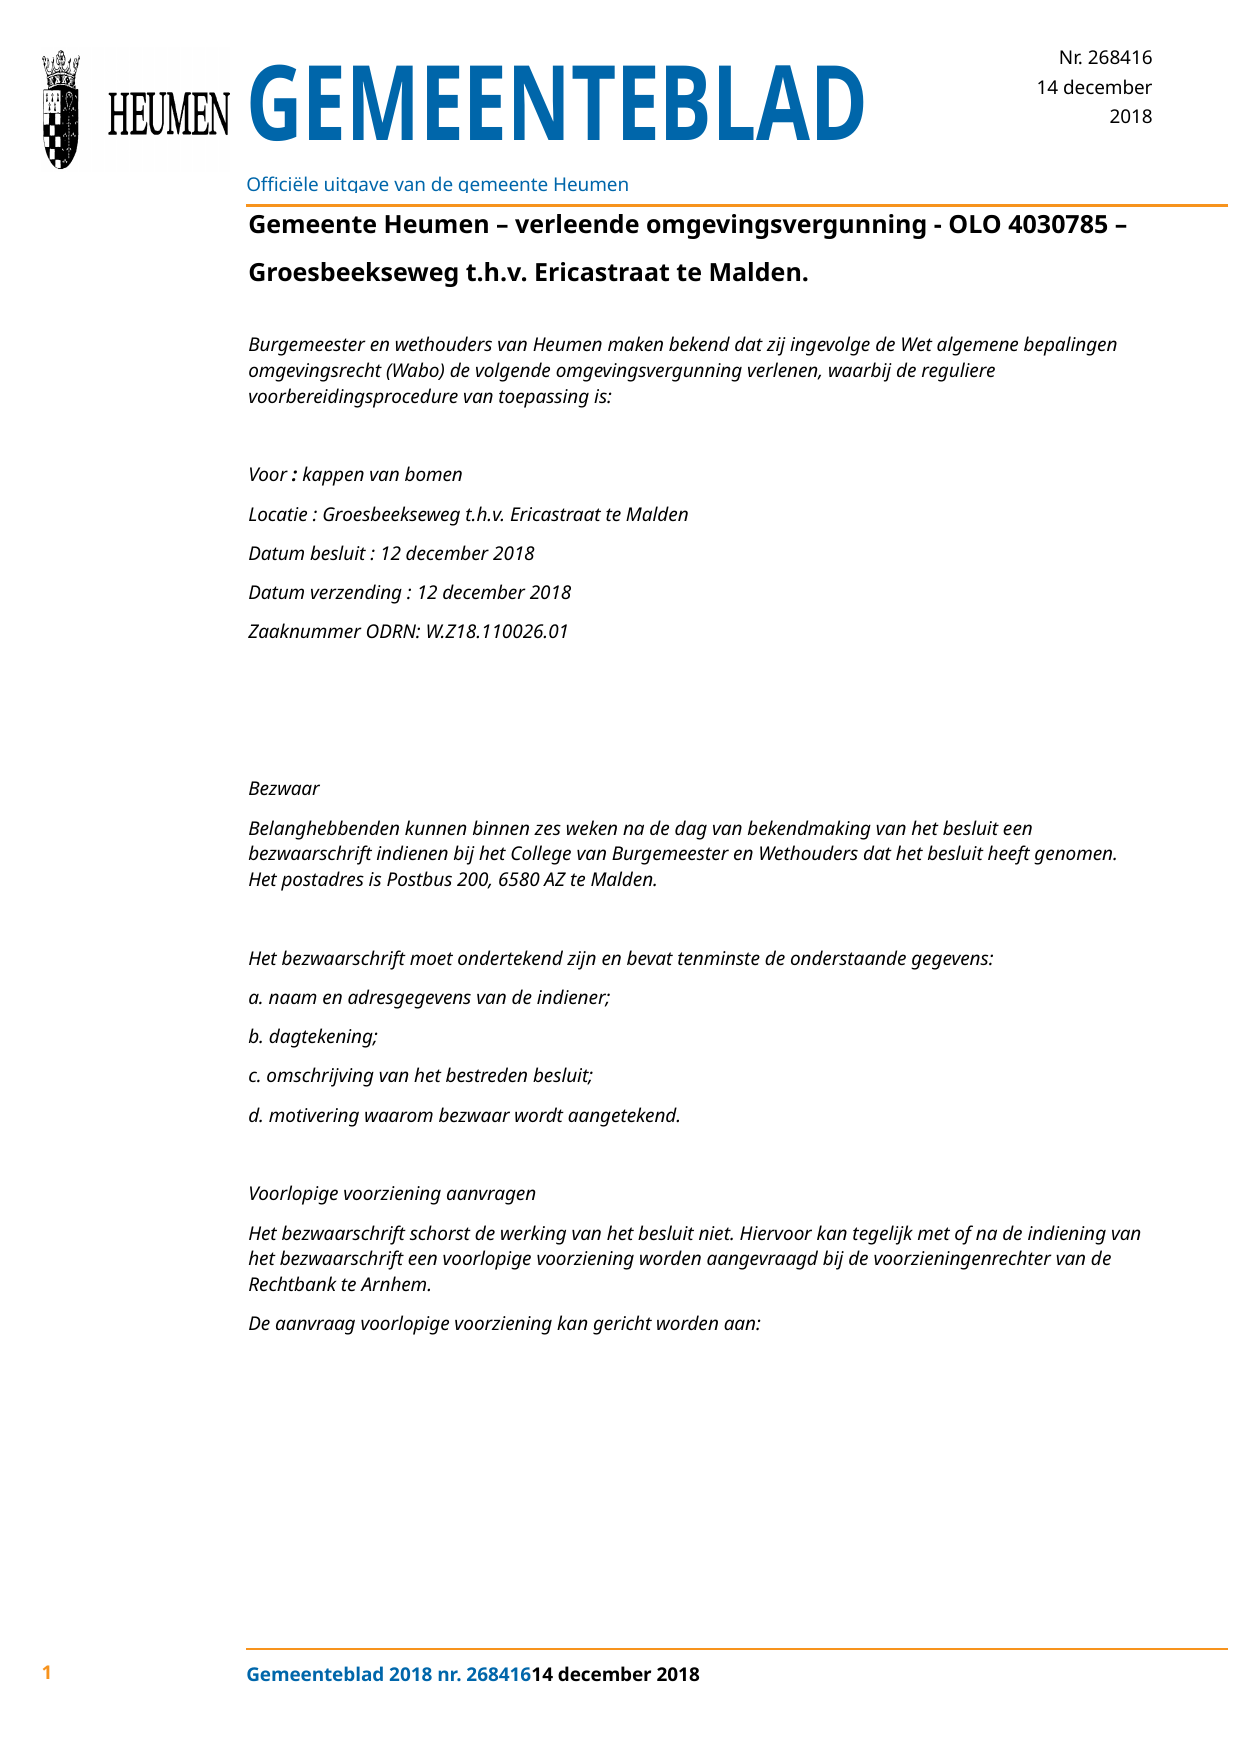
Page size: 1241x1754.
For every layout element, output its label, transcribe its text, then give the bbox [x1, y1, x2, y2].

text Belanghebbenden kunnen binnen zes weken na de dag van bekendmaking van het besluit een bezwaarschrift indienen bij het College van Burgemeester en Wethouders dat het besluit heeft genomen. Het postadres is Postbus 200, 6580 AZ te Malden. [248, 815, 1152, 892]
text De aanvraag voorlopige voorziening kan gericht worden aan: [248, 1311, 1152, 1336]
text Locatie : Groesbeekseweg t.h.v. Ericastraat te Malden [248, 501, 1152, 526]
text Gemeente Heumen – verleende omgevingsvergunning - OLO 4030785 – Groesbeekseweg t.h.v. Ericastraat te Malden. [248, 207, 1152, 288]
text a. naam en adresgegevens van de indiener; [248, 984, 1152, 1010]
text c. omschrijving van het bestreden besluit; [248, 1063, 1152, 1088]
text Datum verzending : 12 december 2018 [248, 579, 1152, 605]
text Voor : kappen van bomen [248, 461, 1152, 487]
text Het bezwaarschrift moet ondertekend zijn en bevat tenminste de onderstaande gegevens: [248, 945, 1152, 971]
text Burgemeester en wethouders van Heumen maken bekend dat zij ingevolge de Wet algemene bepalingen omgevingsrecht (Wabo) de volgende omgevingsvergunning verlenen, waarbij de reguliere voorbereidingsprocedure van toepassing is: [248, 331, 1152, 409]
text Datum besluit : 12 december 2018 [248, 540, 1152, 566]
picture [41, 47, 231, 172]
text Voorlopige voorziening aanvragen [248, 1181, 1152, 1206]
text Het bezwaarschrift schorst de werking van het besluit niet. Hiervoor kan tegelijk met of na de indiening van het bezwaarschrift een voorlopige voorziening worden aangevraagd bij de voorzieningenrechter van de Rechtbank te Arnhem. [248, 1220, 1152, 1297]
text Bezwaar [248, 776, 1152, 801]
text Zaaknummer ODRN: W.Z18.110026.01 [248, 618, 1152, 644]
text b. dagtekening; [248, 1023, 1152, 1049]
text d. motivering waarom bezwaar wordt aangetekend. [248, 1102, 1152, 1128]
